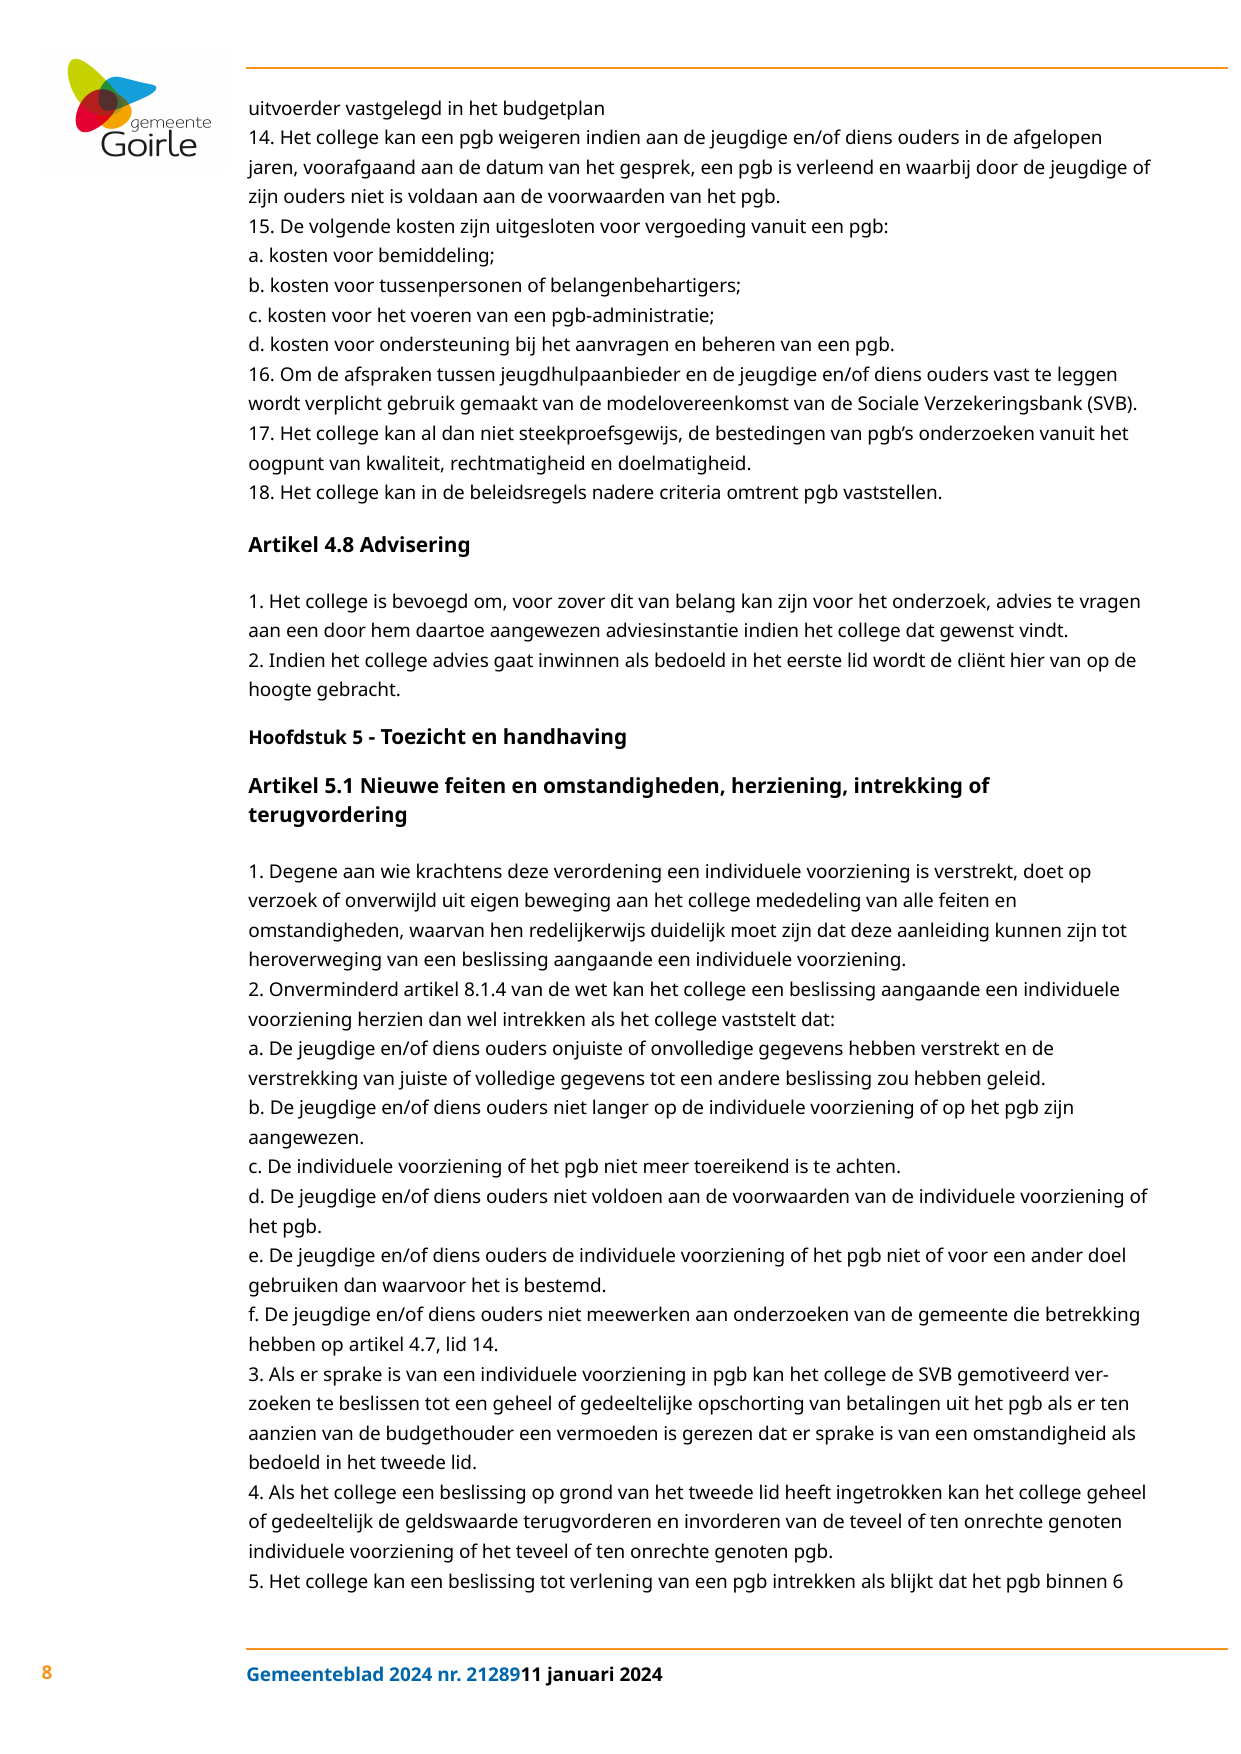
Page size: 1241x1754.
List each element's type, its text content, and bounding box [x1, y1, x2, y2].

text 14. Het college kan een pgb weigeren indien aan de jeugdige en/of diens ouders in de afgelopen jaren, voorafgaand aan de datum van het gesprek, een pgb is verleend en waarbij door de jeugdige of zijn ouders niet is voldaan aan de voorwaarden van het pgb. [248, 124, 1152, 209]
text 1. Degene aan wie krachtens deze verordening een individuele voorziening is verstrekt, doet op verzoek of onverwijld uit eigen beweging aan het college mededeling van alle feiten en omstandigheden, waarvan hen redelijkerwijs duidelijk moet zijn dat deze aanleiding kunnen zijn tot heroverweging van een beslissing aangaande een individuele voorziening. [248, 858, 1152, 972]
text 16. Om de afspraken tussen jeugdhulpaanbieder en de jeugdige en/of diens ouders vast te leggen wordt verplicht gebruik gemaakt van de modelovereenkomst van de Sociale Verzekeringsbank (SVB). [248, 361, 1152, 416]
text c. De individuele voorziening of het pgb niet meer toereikend is te achten. [248, 1154, 1152, 1179]
text a. De jeugdige en/of diens ouders onjuiste of onvolledige gegevens hebben verstrekt en de verstrekking van juiste of volledige gegevens tot een andere beslissing zou hebben geleid. [248, 1035, 1152, 1091]
text 2. Onverminderd artikel 8.1.4 van de wet kan het college een beslissing aangaande een individuele voorziening herzien dan wel intrekken als het college vaststelt dat: [248, 976, 1152, 1032]
text d. De jeugdige en/of diens ouders niet voldoen aan de voorwaarden van de individuele voorziening of het pgb. [248, 1183, 1152, 1239]
text e. De jeugdige en/of diens ouders de individuele voorziening of het pgb niet of voor een ander doel gebruiken dan waarvoor het is bestemd. [248, 1242, 1152, 1298]
text uitvoerder vastgelegd in het budgetplan [248, 95, 1152, 121]
text Artikel 5.1 Nieuwe feiten en omstandigheden, herziening, intrekking of terugvordering [248, 771, 1152, 828]
text 3. Als er sprake is van een individuele voorziening in pgb kan het college de SVB gemotiveerd ver- zoeken te beslissen tot een geheel of gedeeltelijke opschorting van betalingen uit het pgb als er ten aanzien van de budgethouder een vermoeden is gerezen dat er sprake is van een omstandigheid als bedoeld in het tweede lid. [248, 1361, 1152, 1475]
text Artikel 4.8 Advisering [248, 530, 1152, 558]
text 5. Het college kan een beslissing tot verlening van een pgb intrekken als blijkt dat het pgb binnen 6 [248, 1568, 1152, 1594]
text 18. Het college kan in de beleidsregels nadere criteria omtrent pgb vaststellen. [248, 479, 1152, 505]
text a. kosten voor bemiddeling; [248, 243, 1152, 268]
text b. De jeugdige en/of diens ouders niet langer op de individuele voorziening of op het pgb zijn aangewezen. [248, 1094, 1152, 1150]
text b. kosten voor tussenpersonen of belangenbehartigers; [248, 272, 1152, 298]
text 17. Het college kan al dan niet steekproefsgewijs, de bestedingen van pgb’s onderzoeken vanuit het oogpunt van kwaliteit, rechtmatigheid en doelmatigheid. [248, 420, 1152, 476]
text 1. Het college is bevoegd om, voor zover dit van belang kan zijn voor het onderzoek, advies te vragen aan een door hem daartoe aangewezen adviesinstantie indien het college dat gewenst vindt. [248, 588, 1152, 643]
text 15. De volgende kosten zijn uitgesloten voor vergoeding vanuit een pgb: [248, 213, 1152, 239]
text c. kosten voor het voeren van een pgb-administratie; [248, 302, 1152, 328]
text d. kosten voor ondersteuning bij het aanvragen en beheren van een pgb. [248, 331, 1152, 357]
text 4. Als het college een beslissing op grond van het tweede lid heeft ingetrokken kan het college geheel of gedeeltelijk de geldswaarde terugvorderen en invorderen van de teveel of ten onrechte genoten individuele voorziening of het teveel of ten onrechte genoten pgb. [248, 1479, 1152, 1564]
text Hoofdstuk 5 - Toezicht en handhaving [248, 722, 1152, 751]
text 2. Indien het college advies gaat inwinnen als bedoeld in het eerste lid wordt de cliënt hier van op de hoogte gebracht. [248, 647, 1152, 702]
text f. De jeugdige en/of diens ouders niet meewerken aan onderzoeken van de gemeente die betrekking hebben op artikel 4.7, lid 14. [248, 1302, 1152, 1357]
picture [41, 47, 231, 172]
